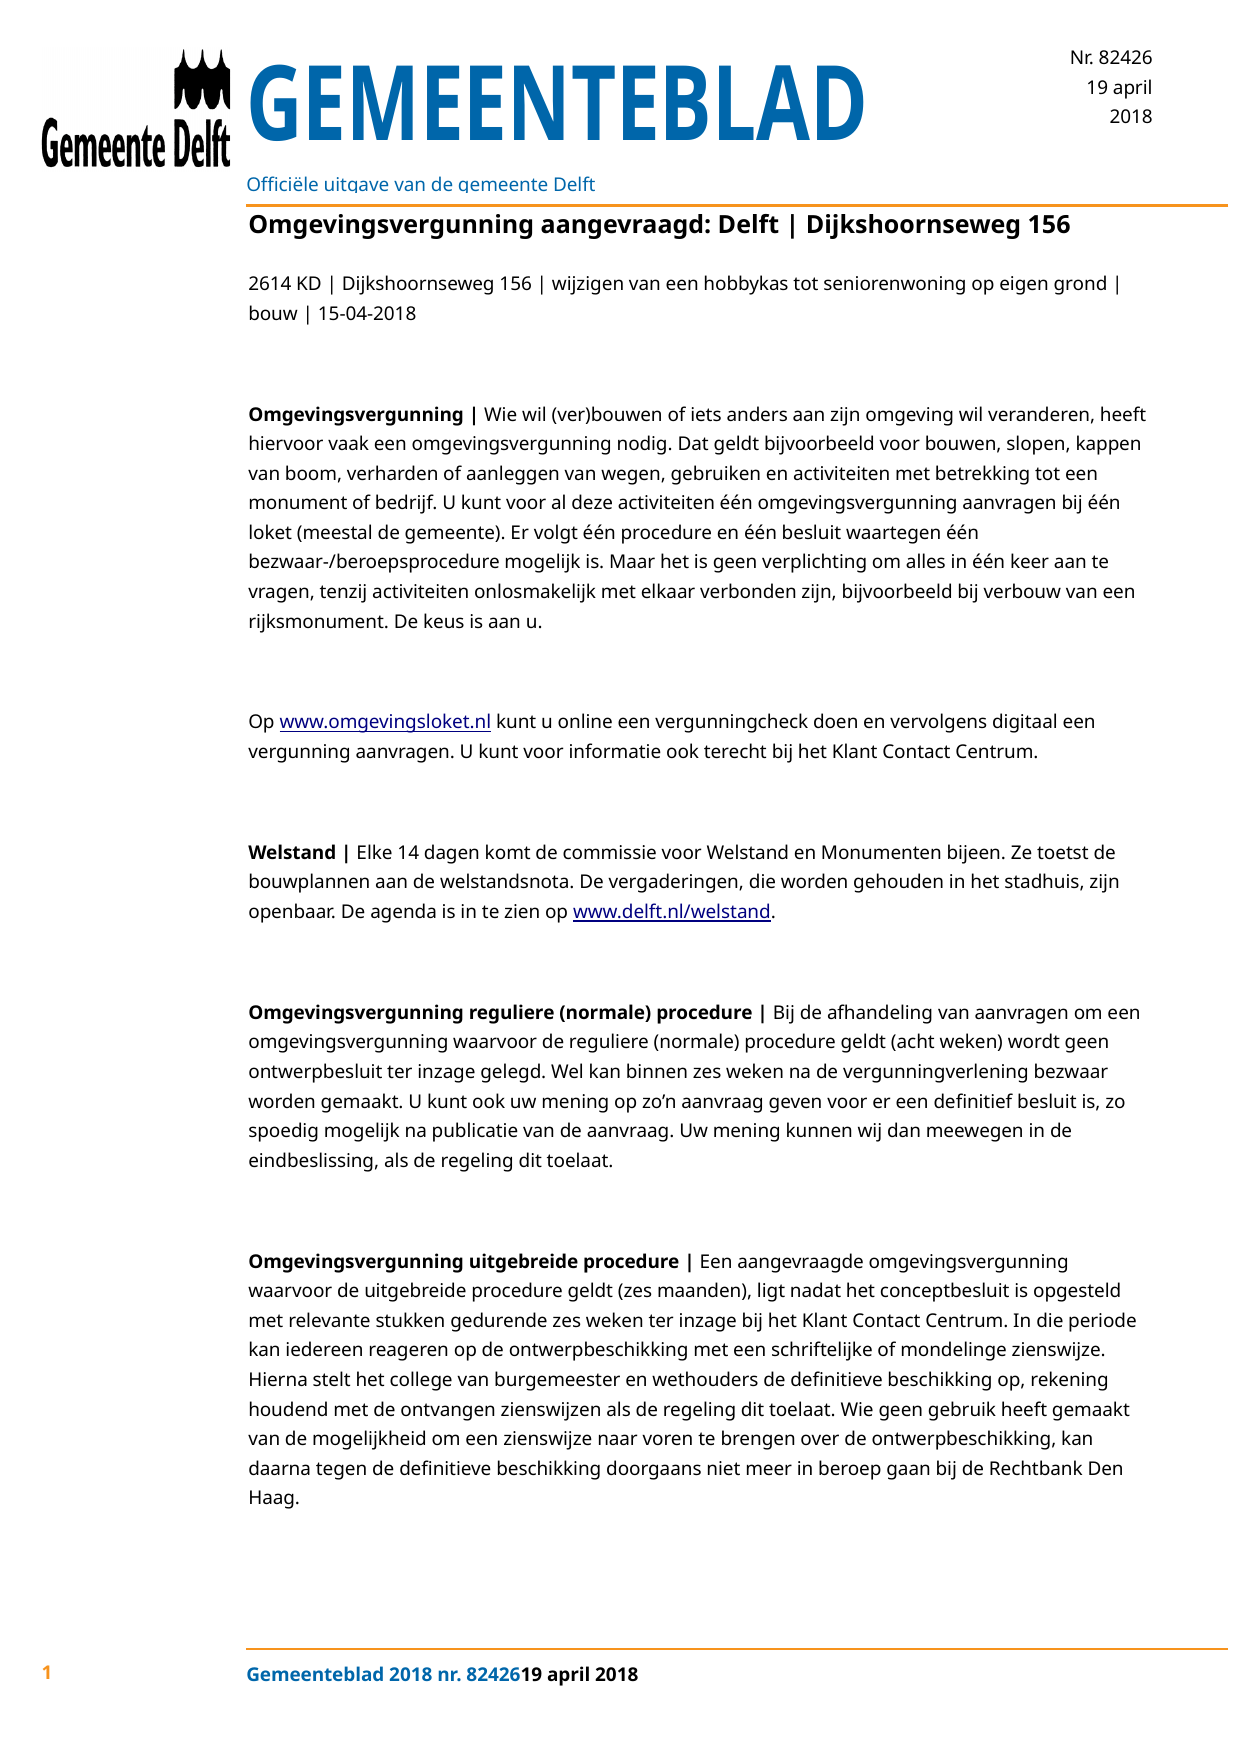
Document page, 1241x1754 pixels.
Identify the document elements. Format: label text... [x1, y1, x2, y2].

picture [41, 47, 231, 172]
text Welstand | Elke 14 dagen komt de commissie voor Welstand en Monumenten bijeen. Ze toetst de bouwplannen aan de welstandsnota. De vergaderingen, die worden gehouden in het stadhuis, zijn openbaar. De agenda is in te zien op www.delft.nl/welstand. [248, 839, 1152, 924]
text Omgevingsvergunning | Wie wil (ver)bouwen of iets anders aan zijn omgeving wil veranderen, heeft hiervoor vaak een omgevingsvergunning nodig. Dat geldt bijvoorbeeld voor bouwen, slopen, kappen van boom, verharden of aanleggen van wegen, gebruiken en activiteiten met betrekking tot een monument of bedrijf. U kunt voor al deze activiteiten één omgevingsvergunning aanvragen bij één loket (meestal de gemeente). Er volgt één procedure en één besluit waartegen één bezwaar-/beroepsprocedure mogelijk is. Maar het is geen verplichting om alles in één keer aan te vragen, tenzij activiteiten onlosmakelijk met elkaar verbonden zijn, bijvoorbeeld bij verbouw van een rijksmonument. De keus is aan u. [248, 401, 1152, 633]
text 2614 KD | Dijkshoornseweg 156 | wijzigen van een hobbykas tot seniorenwoning op eigen grond | bouw | 15-04-2018 [248, 270, 1152, 326]
text Omgevingsvergunning aangevraagd: Delft | Dijkshoornseweg 156 [248, 207, 1152, 241]
text Omgevingsvergunning uitgebreide procedure | Een aangevraagde omgevingsvergunning waarvoor de uitgebreide procedure geldt (zes maanden), ligt nadat het conceptbesluit is opgesteld met relevante stukken gedurende zes weken ter inzage bij het Klant Contact Centrum. In die periode kan iedereen reageren op de ontwerpbeschikking met een schriftelijke of mondelinge zienswijze. Hierna stelt het college van burgemeester en wethouders de definitieve beschikking op, rekening houdend met de ontvangen zienswijzen als de regeling dit toelaat. Wie geen gebruik heeft gemaakt van de mogelijkheid om een zienswijze naar voren te brengen over de ontwerpbeschikking, kan daarna tegen de definitieve beschikking doorgaans niet meer in beroep gaan bij de Rechtbank Den Haag. [248, 1248, 1152, 1510]
text Op www.omgevingsloket.nl kunt u online een vergunningcheck doen en vervolgens digitaal een vergunning aanvragen. U kunt voor informatie ook terecht bij het Klant Contact Centrum. [248, 709, 1152, 764]
text Omgevingsvergunning reguliere (normale) procedure | Bij de afhandeling van aanvragen om een omgevingsvergunning waarvoor de reguliere (normale) procedure geldt (acht weken) wordt geen ontwerpbesluit ter inzage gelegd. Wel kan binnen zes weken na de vergunningverlening bezwaar worden gemaakt. U kunt ook uw mening op zo’n aanvraag geven voor er een definitief besluit is, zo spoedig mogelijk na publicatie van de aanvraag. Uw mening kunnen wij dan meewegen in de eindbeslissing, als de regeling dit toelaat. [248, 999, 1152, 1173]
